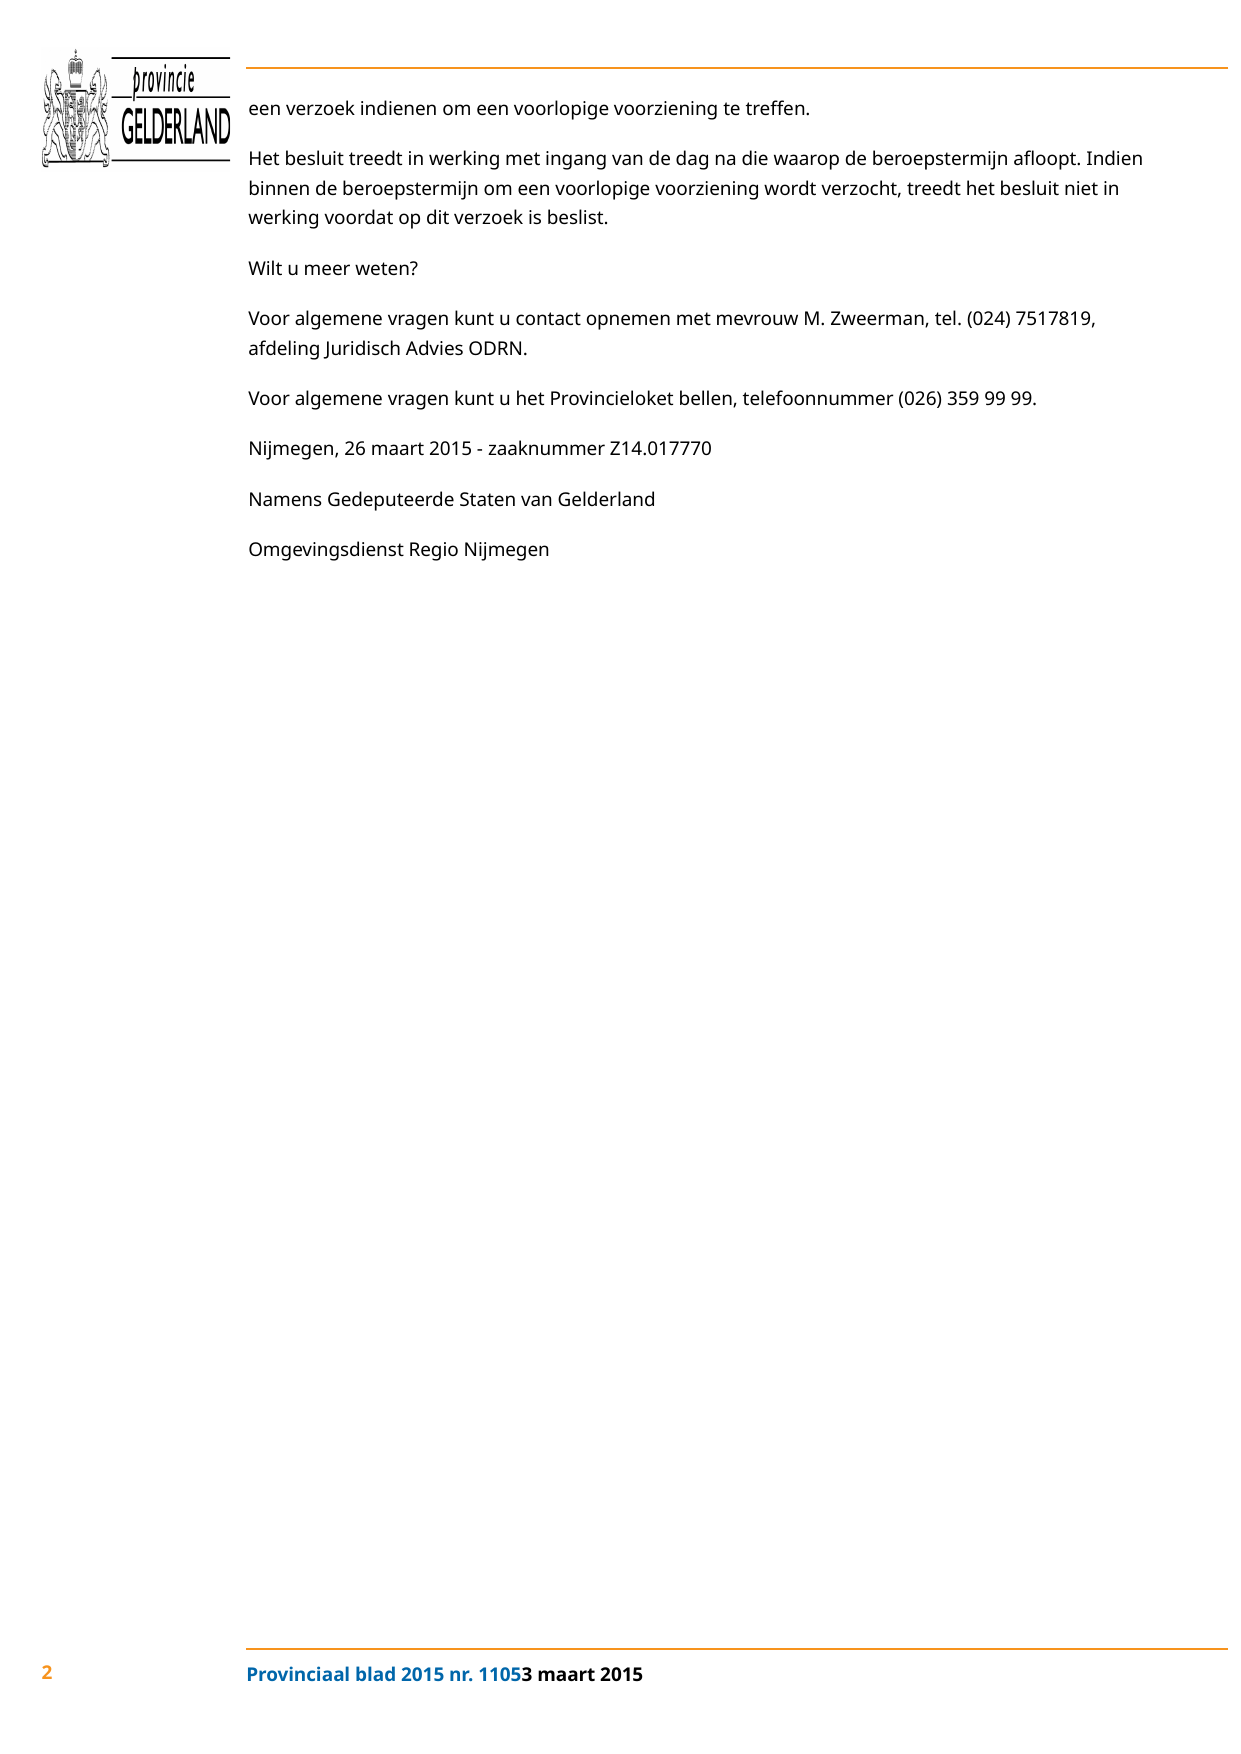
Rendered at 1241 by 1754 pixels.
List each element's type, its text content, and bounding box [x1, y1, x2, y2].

text Het besluit treedt in werking met ingang van de dag na die waarop de beroepstermijn afloopt. Indien binnen de beroepstermijn om een voorlopige voorziening wordt verzocht, treedt het besluit niet in werking voordat op dit verzoek is beslist. [248, 145, 1152, 230]
text Voor algemene vragen kunt u contact opnemen met mevrouw M. Zweerman, tel. (024) 7517819, afdeling Juridisch Advies ODRN. [248, 305, 1152, 361]
text Wilt u meer weten? [248, 255, 1152, 281]
text Nijmegen, 26 maart 2015 - zaaknummer Z14.017770 [248, 436, 1152, 461]
text Voor algemene vragen kunt u het Provincieloket bellen, telefoonnummer (026) 359 99 99. [248, 385, 1152, 411]
picture [41, 47, 231, 172]
text een verzoek indienen om een voorlopige voorziening te treffen. [248, 95, 1152, 121]
text Omgevingsdienst Regio Nijmegen [248, 536, 1152, 562]
text Namens Gedeputeerde Staten van Gelderland [248, 486, 1152, 512]
